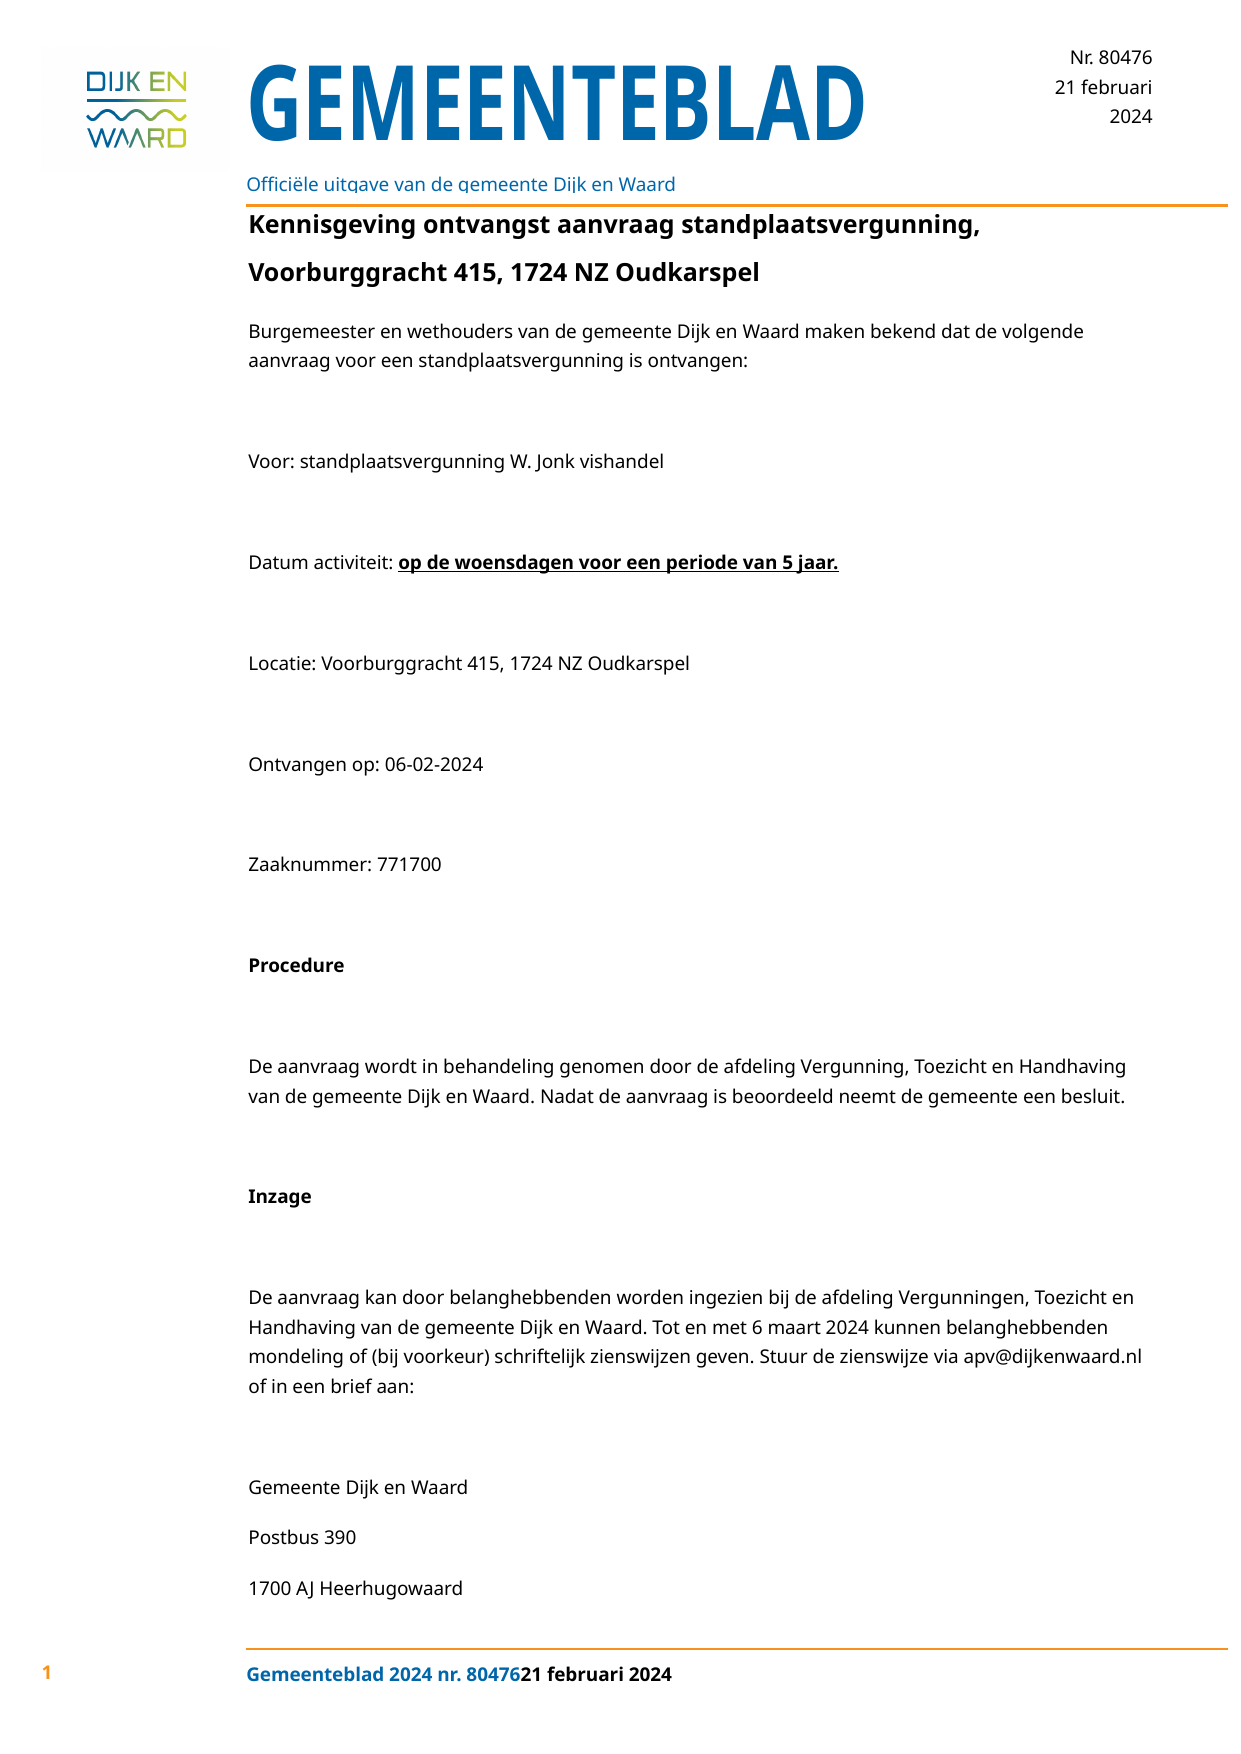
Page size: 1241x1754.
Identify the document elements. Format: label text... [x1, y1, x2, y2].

text Postbus 390 [248, 1524, 1152, 1550]
text Voor: standplaatsvergunning W. Jonk vishandel [248, 448, 1152, 474]
text De aanvraag kan door belanghebbenden worden ingezien bij de afdeling Vergunningen, Toezicht en Handhaving van de gemeente Dijk en Waard. Tot en met 6 maart 2024 kunnen belanghebbenden mondeling of (bij voorkeur) schriftelijk zienswijzen geven. Stuur de zienswijze via apv@dijkenwaard.nl of in een brief aan: [248, 1284, 1152, 1399]
text 1700 AJ Heerhugowaard [248, 1575, 1152, 1601]
text Ontvangen op: 06-02-2024 [248, 751, 1152, 777]
picture [41, 47, 231, 172]
text Burgemeester en wethouders van de gemeente Dijk en Waard maken bekend dat de volgende aanvraag voor een standplaatsvergunning is ontvangen: [248, 318, 1152, 373]
text Locatie: Voorburggracht 415, 1724 NZ Oudkarspel [248, 650, 1152, 676]
text Gemeente Dijk en Waard [248, 1474, 1152, 1500]
text Datum activiteit: op de woensdagen voor een periode van 5 jaar. [248, 549, 1152, 575]
text Kennisgeving ontvangst aanvraag standplaatsvergunning, Voorburggracht 415, 1724 NZ Oudkarspel [248, 207, 1152, 288]
text Inzage [248, 1184, 1152, 1209]
text Procedure [248, 952, 1152, 978]
text Zaaknummer: 771700 [248, 852, 1152, 877]
text De aanvraag wordt in behandeling genomen door de afdeling Vergunning, Toezicht en Handhaving van de gemeente Dijk en Waard. Nadat de aanvraag is beoordeeld neemt de gemeente een besluit. [248, 1053, 1152, 1109]
